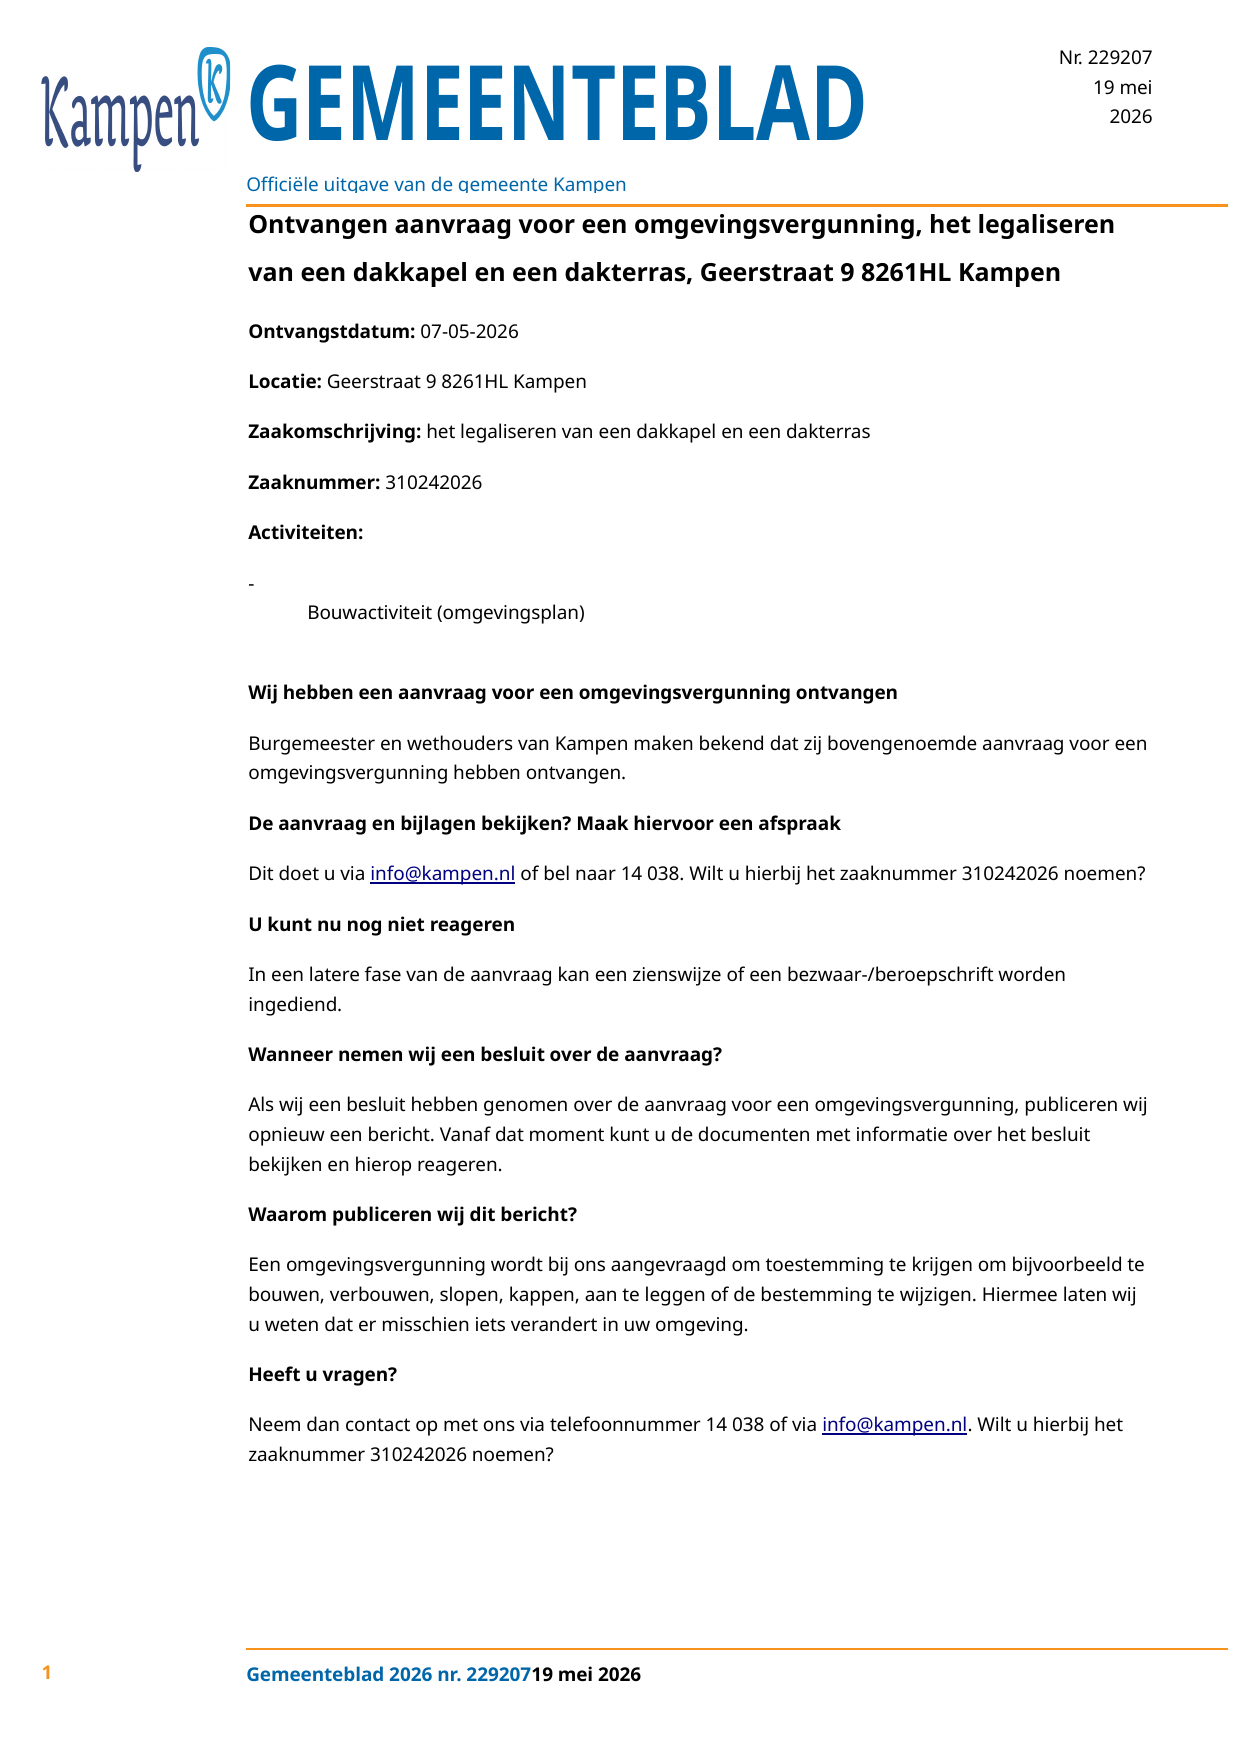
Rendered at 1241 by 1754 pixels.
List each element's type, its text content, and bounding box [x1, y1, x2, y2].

text Ontvangen aanvraag voor een omgevingsvergunning, het legaliseren van een dakkapel en een dakterras, Geerstraat 9 8261HL Kampen [248, 207, 1152, 288]
text Waarom publiceren wij dit bericht? [248, 1201, 1152, 1227]
text Activiteiten: [248, 519, 1152, 545]
text Wij hebben een aanvraag voor een omgevingsvergunning ontvangen [248, 679, 1152, 705]
text Burgemeester en wethouders van Kampen maken bekend dat zij bovengenoemde aanvraag voor een omgevingsvergunning hebben ontvangen. [248, 730, 1152, 785]
text De aanvraag en bijlagen bekijken? Maak hiervoor een afspraak [248, 810, 1152, 836]
text U kunt nu nog niet reageren [248, 911, 1152, 937]
text Heeft u vragen? [248, 1361, 1152, 1387]
text Neem dan contact op met ons via telefoonnummer 14 038 of via info@kampen.nl. Wilt u hierbij het zaaknummer 310242026 noemen? [248, 1412, 1152, 1467]
text Dit doet u via info@kampen.nl of bel naar 14 038. Wilt u hierbij het zaaknummer 310242026 noemen? [248, 860, 1152, 886]
text Zaaknummer: 310242026 [248, 469, 1152, 495]
text In een latere fase van de aanvraag kan een zienswijze of een bezwaar-/beroepschrift worden ingediend. [248, 961, 1152, 1017]
list Bouwactiviteit (omgevingsplan) [248, 599, 1152, 625]
picture [41, 47, 231, 172]
text Als wij een besluit hebben genomen over de aanvraag voor een omgevingsvergunning, publiceren wij opnieuw een bericht. Vanaf dat moment kunt u de documenten met informatie over het besluit bekijken en hierop reageren. [248, 1092, 1152, 1177]
text Ontvangstdatum: 07-05-2026 [248, 318, 1152, 344]
text Wanneer nemen wij een besluit over de aanvraag? [248, 1041, 1152, 1067]
text Zaakomschrijving: het legaliseren van een dakkapel en een dakterras [248, 419, 1152, 444]
text Locatie: Geerstraat 9 8261HL Kampen [248, 368, 1152, 394]
text Een omgevingsvergunning wordt bij ons aangevraagd om toestemming te krijgen om bijvoorbeeld te bouwen, verbouwen, slopen, kappen, aan te leggen of de bestemming te wijzigen. Hiermee laten wij u weten dat er misschien iets verandert in uw omgeving. [248, 1252, 1152, 1337]
